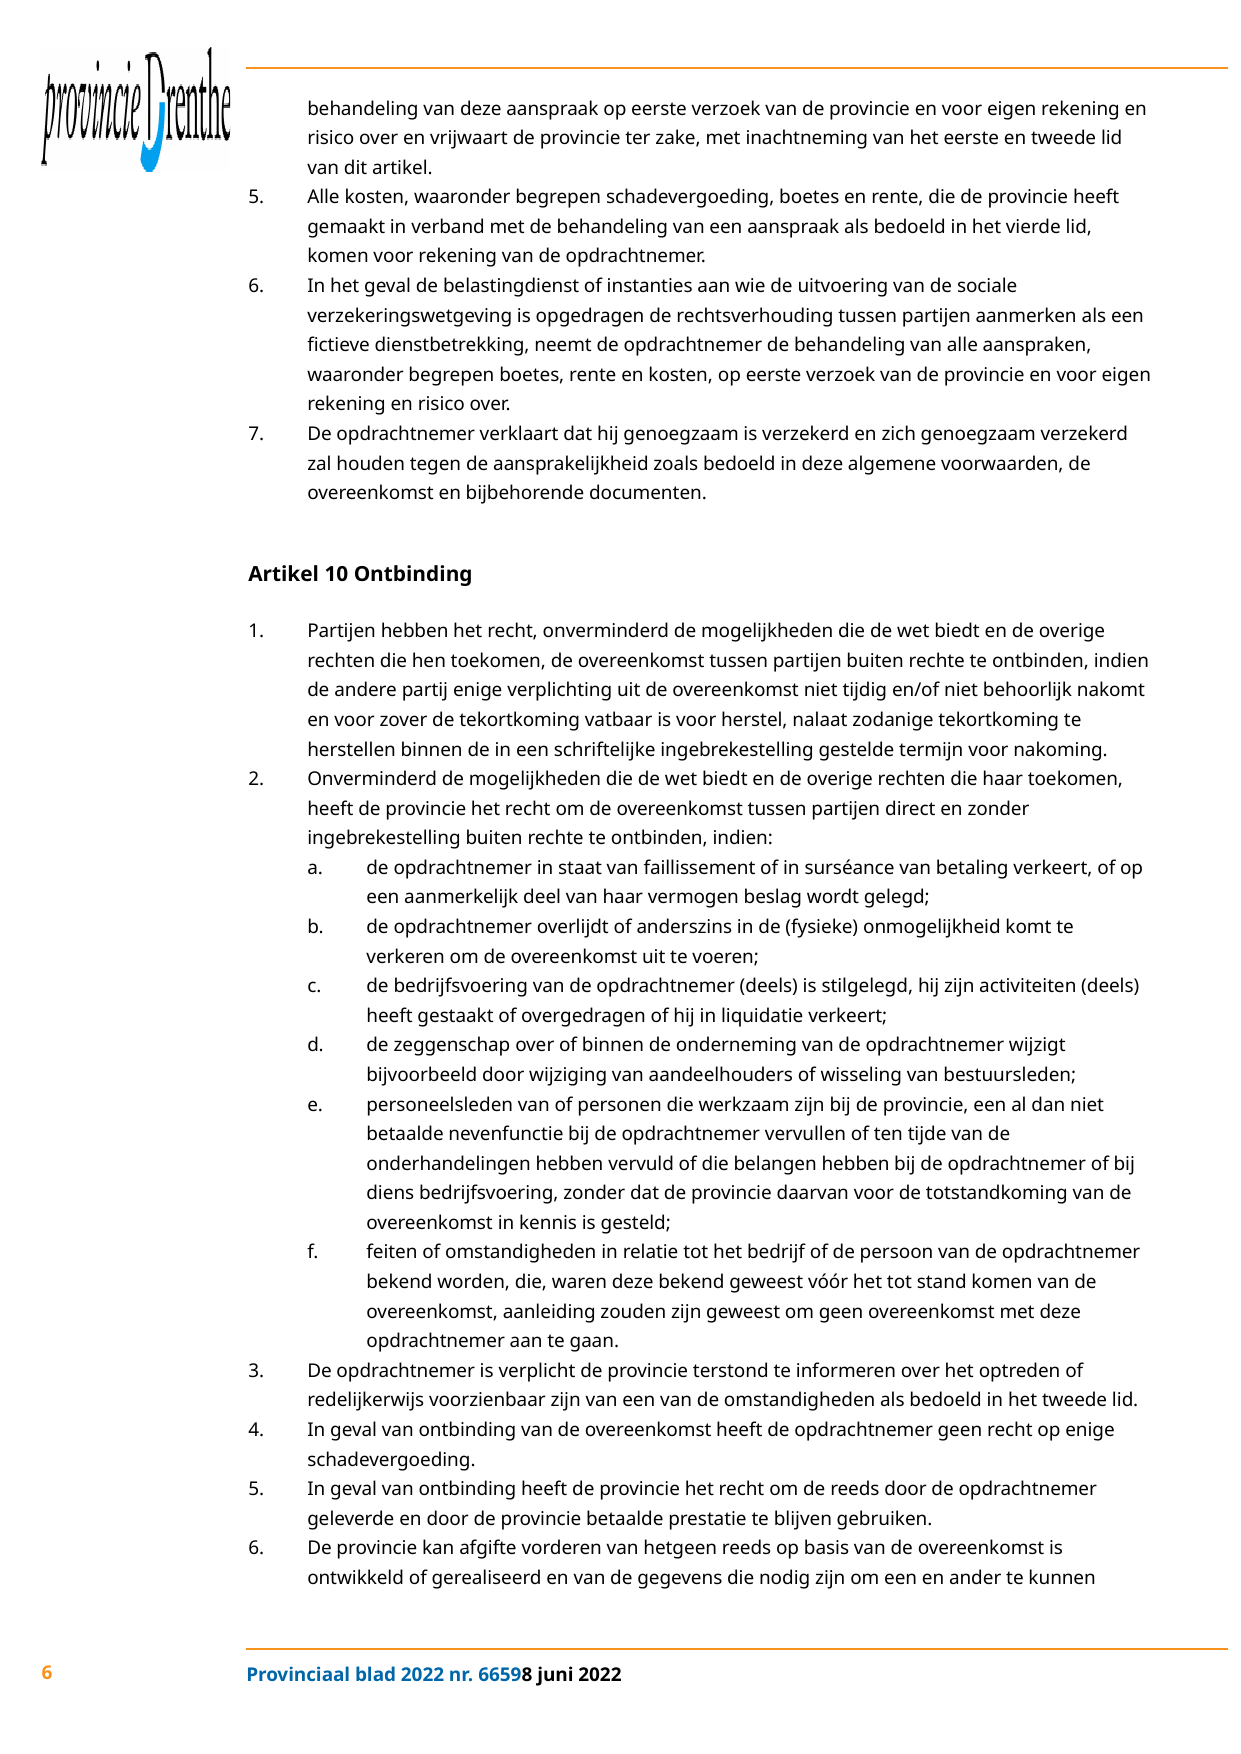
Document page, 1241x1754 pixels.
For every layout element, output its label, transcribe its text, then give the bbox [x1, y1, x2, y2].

list de bedrijfsvoering van de opdrachtnemer (deels) is stilgelegd, hij zijn activiteiten (deels) heeft gestaakt of overgedragen of hij in liquidatie verkeert; [307, 972, 1152, 1028]
list feiten of omstandigheden in relatie tot het bedrijf of de persoon van de opdrachtnemer bekend worden, die, waren deze bekend geweest vóór het tot stand komen van de overeenkomst, aanleiding zouden zijn geweest om geen overeenkomst met deze opdrachtnemer aan te gaan. [307, 1239, 1152, 1353]
list de zeggenschap over of binnen de onderneming van de opdrachtnemer wijzigt bijvoorbeeld door wijziging van aandeelhouders of wisseling van bestuursleden; [307, 1032, 1152, 1087]
list Alle kosten, waaronder begrepen schadevergoeding, boetes en rente, die de provincie heeft gemaakt in verband met de behandeling van een aanspraak als bedoeld in het vierde lid, komen voor rekening van de opdrachtnemer. [248, 183, 1152, 268]
picture [41, 47, 231, 172]
list In het geval de belastingdienst of instanties aan wie de uitvoering van de sociale verzekeringswetgeving is opgedragen de rechtsverhouding tussen partijen aanmerken als een fictieve dienstbetrekking, neemt de opdrachtnemer de behandeling van alle aanspraken, waaronder begrepen boetes, rente en kosten, op eerste verzoek van de provincie en voor eigen rekening en risico over. [248, 272, 1152, 416]
list De opdrachtnemer is verplicht de provincie terstond te informeren over het optreden of redelijkerwijs voorzienbaar zijn van een van de omstandigheden als bedoeld in het tweede lid. [248, 1357, 1152, 1412]
list de opdrachtnemer in staat van faillissement of in surséance van betaling verkeert, of op een aanmerkelijk deel van haar vermogen beslag wordt gelegd; [307, 854, 1152, 909]
list De provincie kan afgifte vorderen van hetgeen reeds op basis van de overeenkomst is ontwikkeld of gerealiseerd en van de gegevens die nodig zijn om een en ander te kunnen [248, 1534, 1152, 1590]
text Artikel 10 Ontbinding [248, 559, 1152, 588]
list Onverminderd de mogelijkheden die de wet biedt en de overige rechten die haar toekomen, heeft de provincie het recht om de overeenkomst tussen partijen direct en zonder ingebrekestelling buiten rechte te ontbinden, indien: [248, 765, 1152, 850]
list In geval van ontbinding heeft de provincie het recht om de reeds door de opdrachtnemer geleverde en door de provincie betaalde prestatie te blijven gebruiken. [248, 1475, 1152, 1531]
list behandeling van deze aanspraak op eerste verzoek van de provincie en voor eigen rekening en risico over en vrijwaart de provincie ter zake, met inachtneming van het eerste en tweede lid van dit artikel. [248, 95, 1152, 180]
list personeelsleden van of personen die werkzaam zijn bij de provincie, een al dan niet betaalde nevenfunctie bij de opdrachtnemer vervullen of ten tijde van de onderhandelingen hebben vervuld of die belangen hebben bij de opdrachtnemer of bij diens bedrijfsvoering, zonder dat de provincie daarvan voor de totstandkoming van de overeenkomst in kennis is gesteld; [307, 1091, 1152, 1235]
list De opdrachtnemer verklaart dat hij genoegzaam is verzekerd en zich genoegzaam verzekerd zal houden tegen de aansprakelijkheid zoals bedoeld in deze algemene voorwaarden, de overeenkomst en bijbehorende documenten. [248, 420, 1152, 505]
list de opdrachtnemer overlijdt of anderszins in de (fysieke) onmogelijkheid komt te verkeren om de overeenkomst uit te voeren; [307, 913, 1152, 968]
list Partijen hebben het recht, onverminderd de mogelijkheden die de wet biedt en de overige rechten die hen toekomen, de overeenkomst tussen partijen buiten rechte te ontbinden, indien de andere partij enige verplichting uit de overeenkomst niet tijdig en/of niet behoorlijk nakomt en voor zover de tekortkoming vatbaar is voor herstel, nalaat zodanige tekortkoming te herstellen binnen de in een schriftelijke ingebrekestelling gestelde termijn voor nakoming. [248, 617, 1152, 761]
list In geval van ontbinding van de overeenkomst heeft de opdrachtnemer geen recht op enige schadevergoeding. [248, 1416, 1152, 1471]
